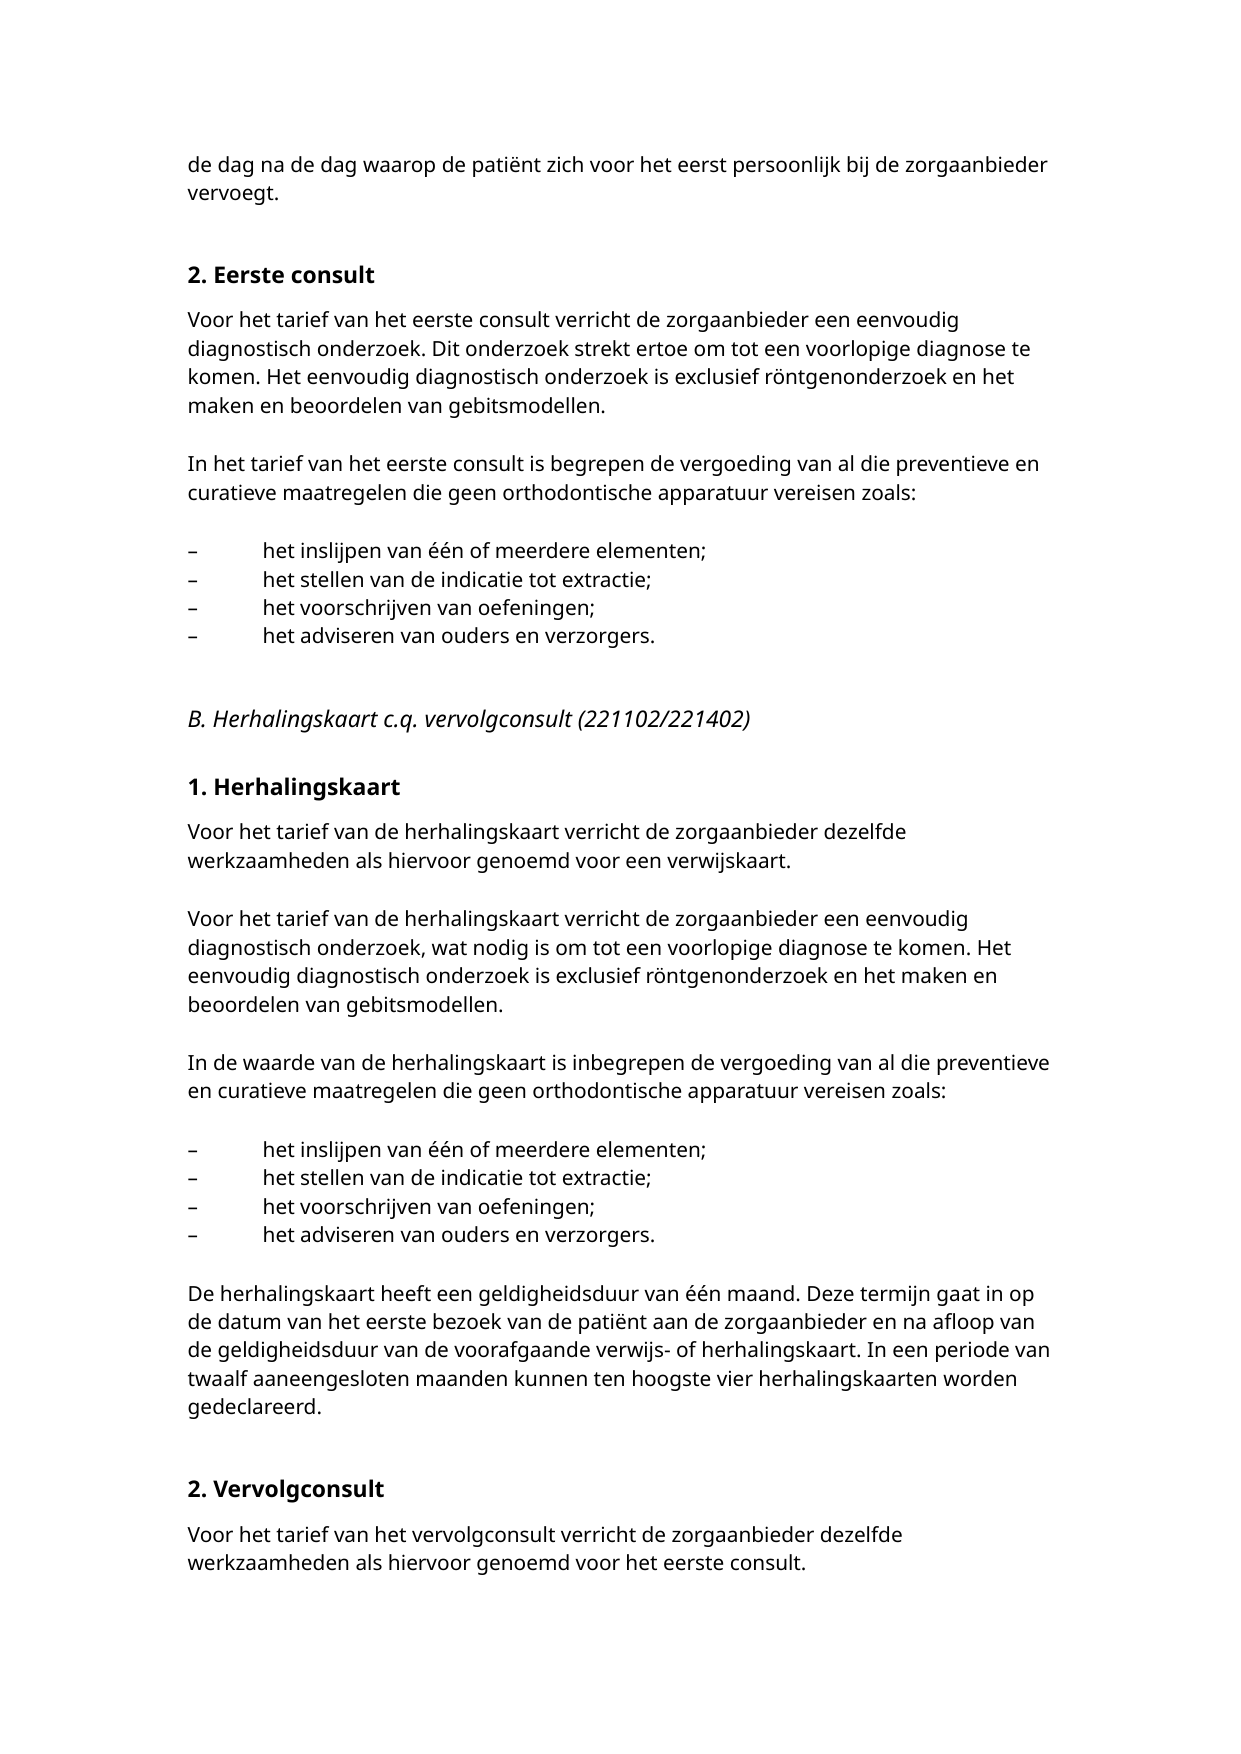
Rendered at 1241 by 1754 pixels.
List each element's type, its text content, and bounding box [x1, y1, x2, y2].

list het adviseren van ouders en verzorgers. [187, 1220, 1053, 1249]
text Voor het tarief van de herhalingskaart verricht de zorgaanbieder een eenvoudig diagnostisch onderzoek, wat nodig is om tot een voorlopige diagnose te komen. Het eenvoudig diagnostisch onderzoek is exclusief röntgenonderzoek en het maken en beoordelen van gebitsmodellen. [187, 904, 1053, 1018]
subtitle 2. Eerste consult [187, 259, 1053, 291]
text de dag na de dag waarop de patiënt zich voor het eerst persoonlijk bij de zorgaanbieder vervoegt. [187, 150, 1053, 207]
list het stellen van de indicatie tot extractie; [187, 565, 1053, 593]
text Voor het tarief van de herhalingskaart verricht de zorgaanbieder dezelfde werkzaamheden als hiervoor genoemd voor een verwijskaart. [187, 817, 1053, 874]
text In de waarde van de herhalingskaart is inbegrepen de vergoeding van al die preventieve en curatieve maatregelen die geen orthodontische apparatuur vereisen zoals: [187, 1048, 1053, 1105]
list het adviseren van ouders en verzorgers. [187, 622, 1053, 650]
list het voorschrijven van oefeningen; [187, 593, 1053, 622]
list het stellen van de indicatie tot extractie; [187, 1163, 1053, 1192]
list het inslijpen van één of meerdere elementen; [187, 536, 1053, 565]
text In het tarief van het eerste consult is begrepen de vergoeding van al die preventieve en curatieve maatregelen die geen orthodontische apparatuur vereisen zoals: [187, 449, 1053, 506]
subtitle B. Herhalingskaart c.q. vervolgconsult (221102/221402) [187, 702, 1053, 734]
list het inslijpen van één of meerdere elementen; [187, 1135, 1053, 1163]
text Voor het tarief van het vervolgconsult verricht de zorgaanbieder dezelfde werkzaamheden als hiervoor genoemd voor het eerste consult. [187, 1520, 1053, 1577]
text De herhalingskaart heeft een geldigheidsduur van één maand. Deze termijn gaat in op de datum van het eerste bezoek van de patiënt aan de zorgaanbieder en na afloop van de geldigheidsduur van de voorafgaande verwijs- of herhalingskaart. In een periode van twaalf aaneengesloten maanden kunnen ten hoogste vier herhalingskaarten worden gedeclareerd. [187, 1279, 1053, 1421]
subtitle 1. Herhalingskaart [187, 771, 1053, 802]
subtitle 2. Vervolgconsult [187, 1473, 1053, 1505]
list het voorschrijven van oefeningen; [187, 1192, 1053, 1220]
text Voor het tarief van het eerste consult verricht de zorgaanbieder een eenvoudig diagnostisch onderzoek. Dit onderzoek strekt ertoe om tot een voorlopige diagnose te komen. Het eenvoudig diagnostisch onderzoek is exclusief röntgenonderzoek en het maken en beoordelen van gebitsmodellen. [187, 306, 1053, 419]
